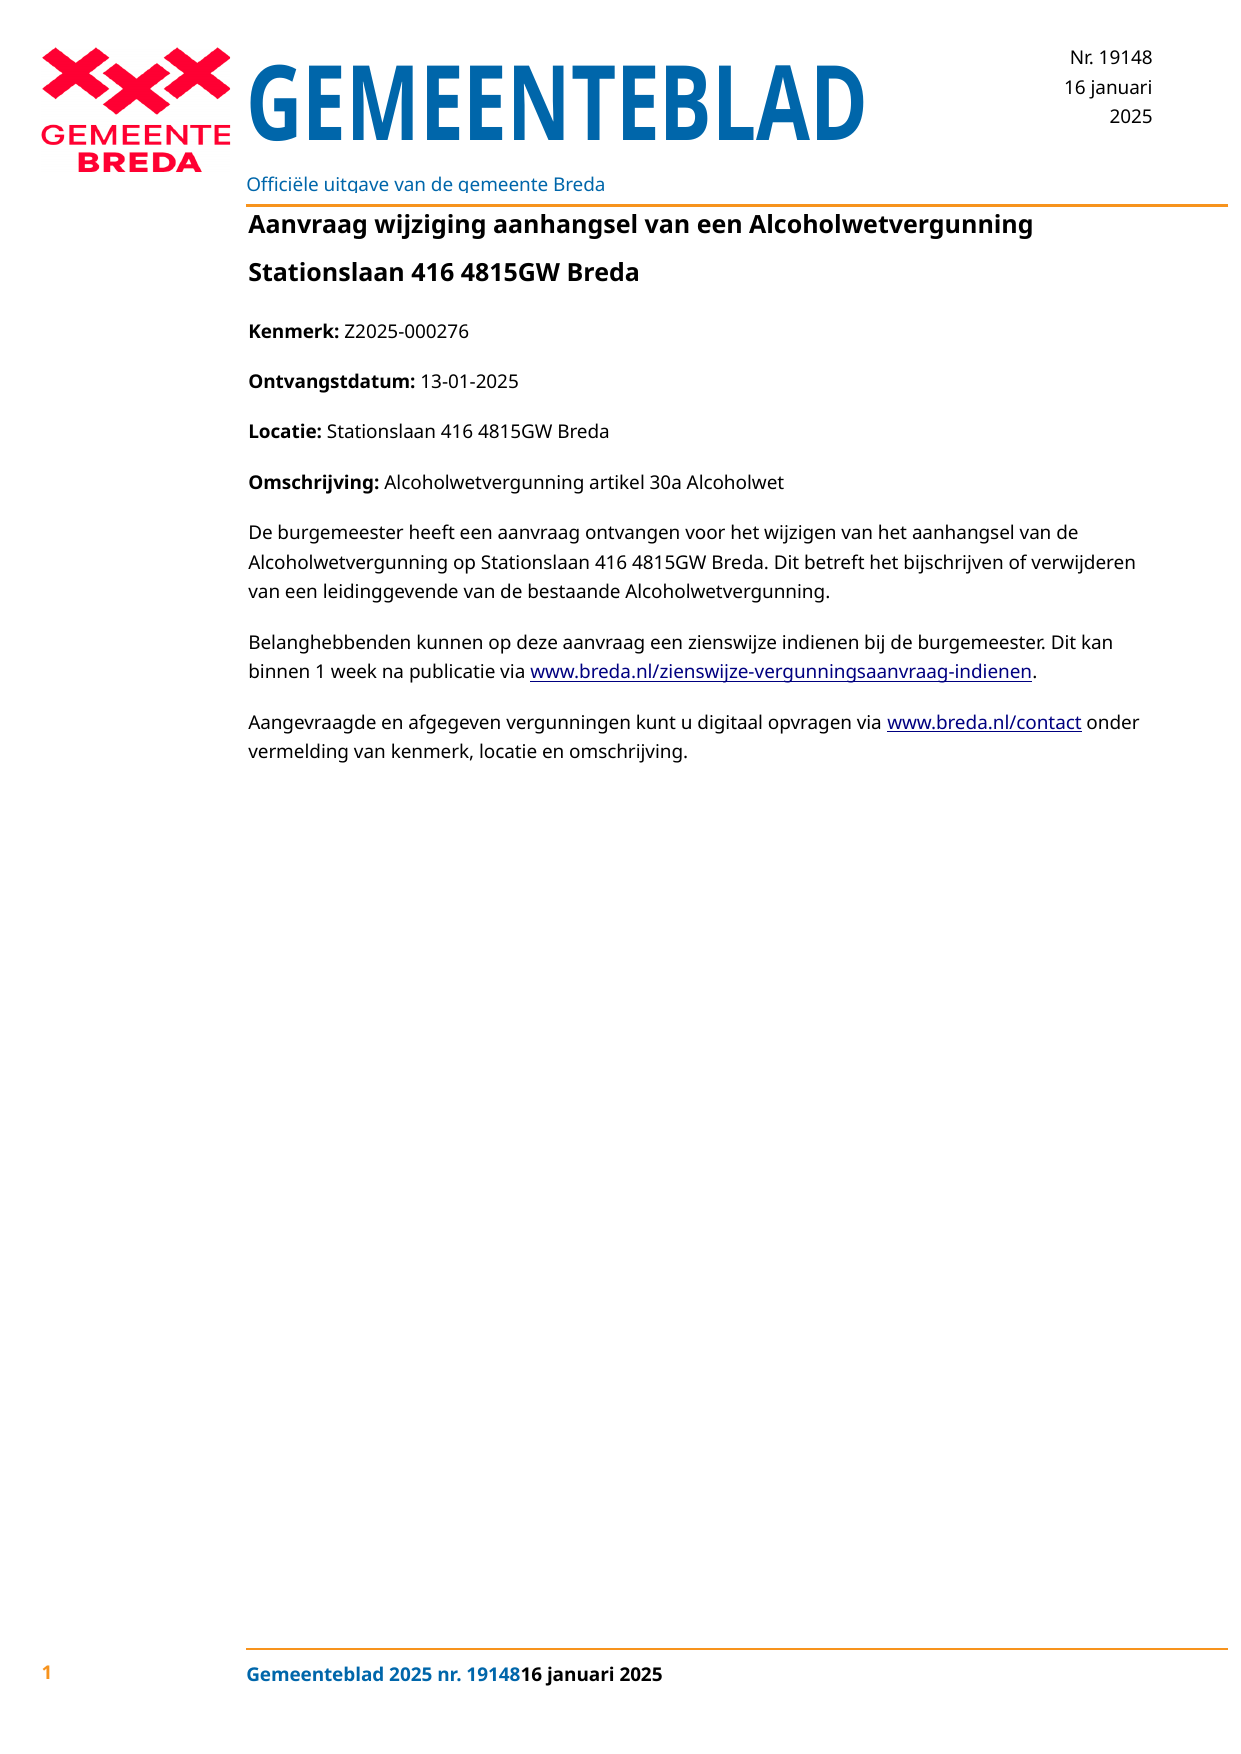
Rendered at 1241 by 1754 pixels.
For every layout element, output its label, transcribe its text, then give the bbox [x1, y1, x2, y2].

picture [41, 47, 231, 172]
text Kenmerk: Z2025-000276 [248, 318, 1152, 344]
text Belanghebbenden kunnen op deze aanvraag een zienswijze indienen bij de burgemeester. Dit kan binnen 1 week na publicatie via www.breda.nl/zienswijze-vergunningsaanvraag-indienen. [248, 629, 1152, 684]
text Aangevraagde en afgegeven vergunningen kunt u digitaal opvragen via www.breda.nl/contact onder vermelding van kenmerk, locatie en omschrijving. [248, 709, 1152, 764]
text Omschrijving: Alcoholwetvergunning artikel 30a Alcoholwet [248, 469, 1152, 495]
text Locatie: Stationslaan 416 4815GW Breda [248, 419, 1152, 444]
text De burgemeester heeft een aanvraag ontvangen voor het wijzigen van het aanhangsel van de Alcoholwetvergunning op Stationslaan 416 4815GW Breda. Dit betreft het bijschrijven of verwijderen van een leidinggevende van de bestaande Alcoholwetvergunning. [248, 519, 1152, 604]
text Aanvraag wijziging aanhangsel van een Alcoholwetvergunning Stationslaan 416 4815GW Breda [248, 207, 1152, 288]
text Ontvangstdatum: 13-01-2025 [248, 368, 1152, 394]
